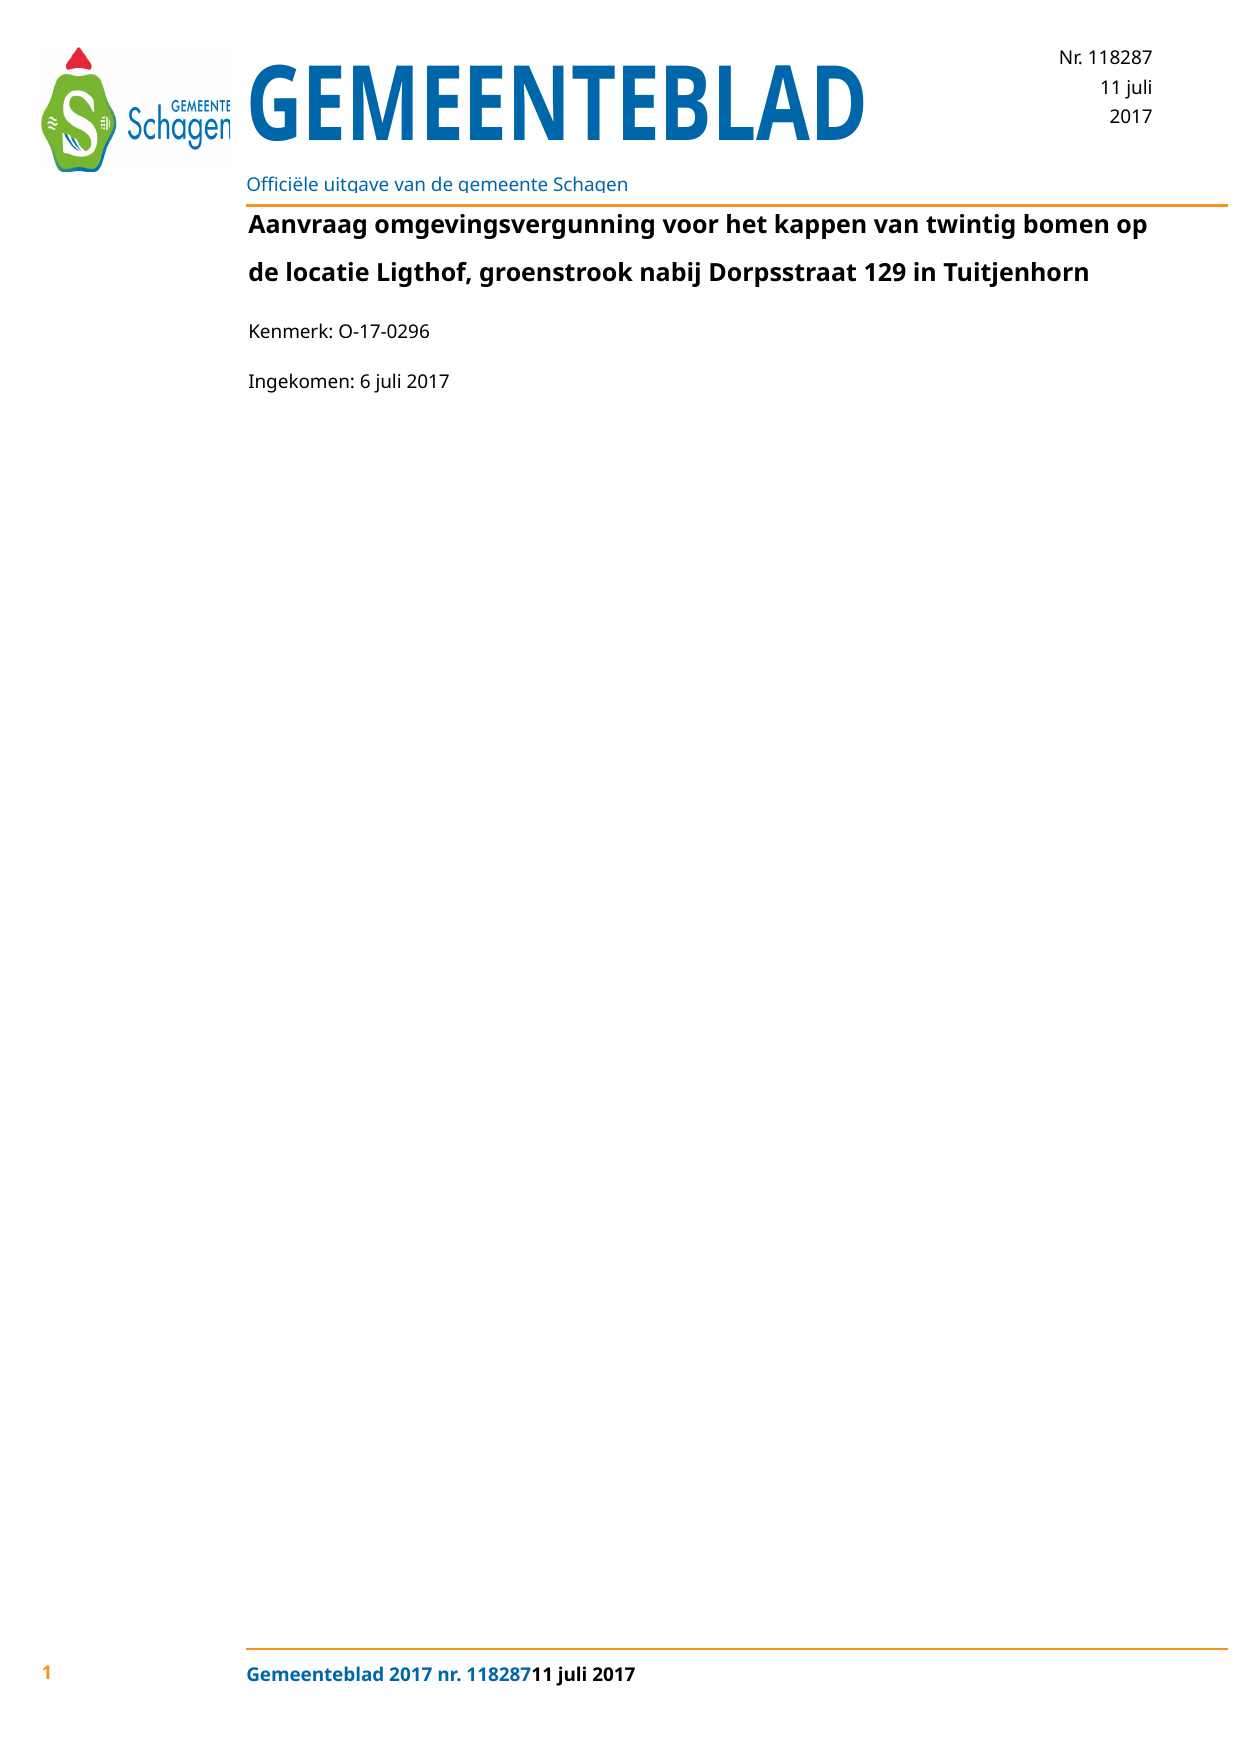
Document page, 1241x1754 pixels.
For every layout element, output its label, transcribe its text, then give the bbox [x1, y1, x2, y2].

text Aanvraag omgevingsvergunning voor het kappen van twintig bomen op de locatie Ligthof, groenstrook nabij Dorpsstraat 129 in Tuitjenhorn [248, 207, 1152, 288]
picture [41, 47, 231, 172]
text Ingekomen: 6 juli 2017 [248, 368, 1152, 394]
text Kenmerk: O-17-0296 [248, 318, 1152, 344]
